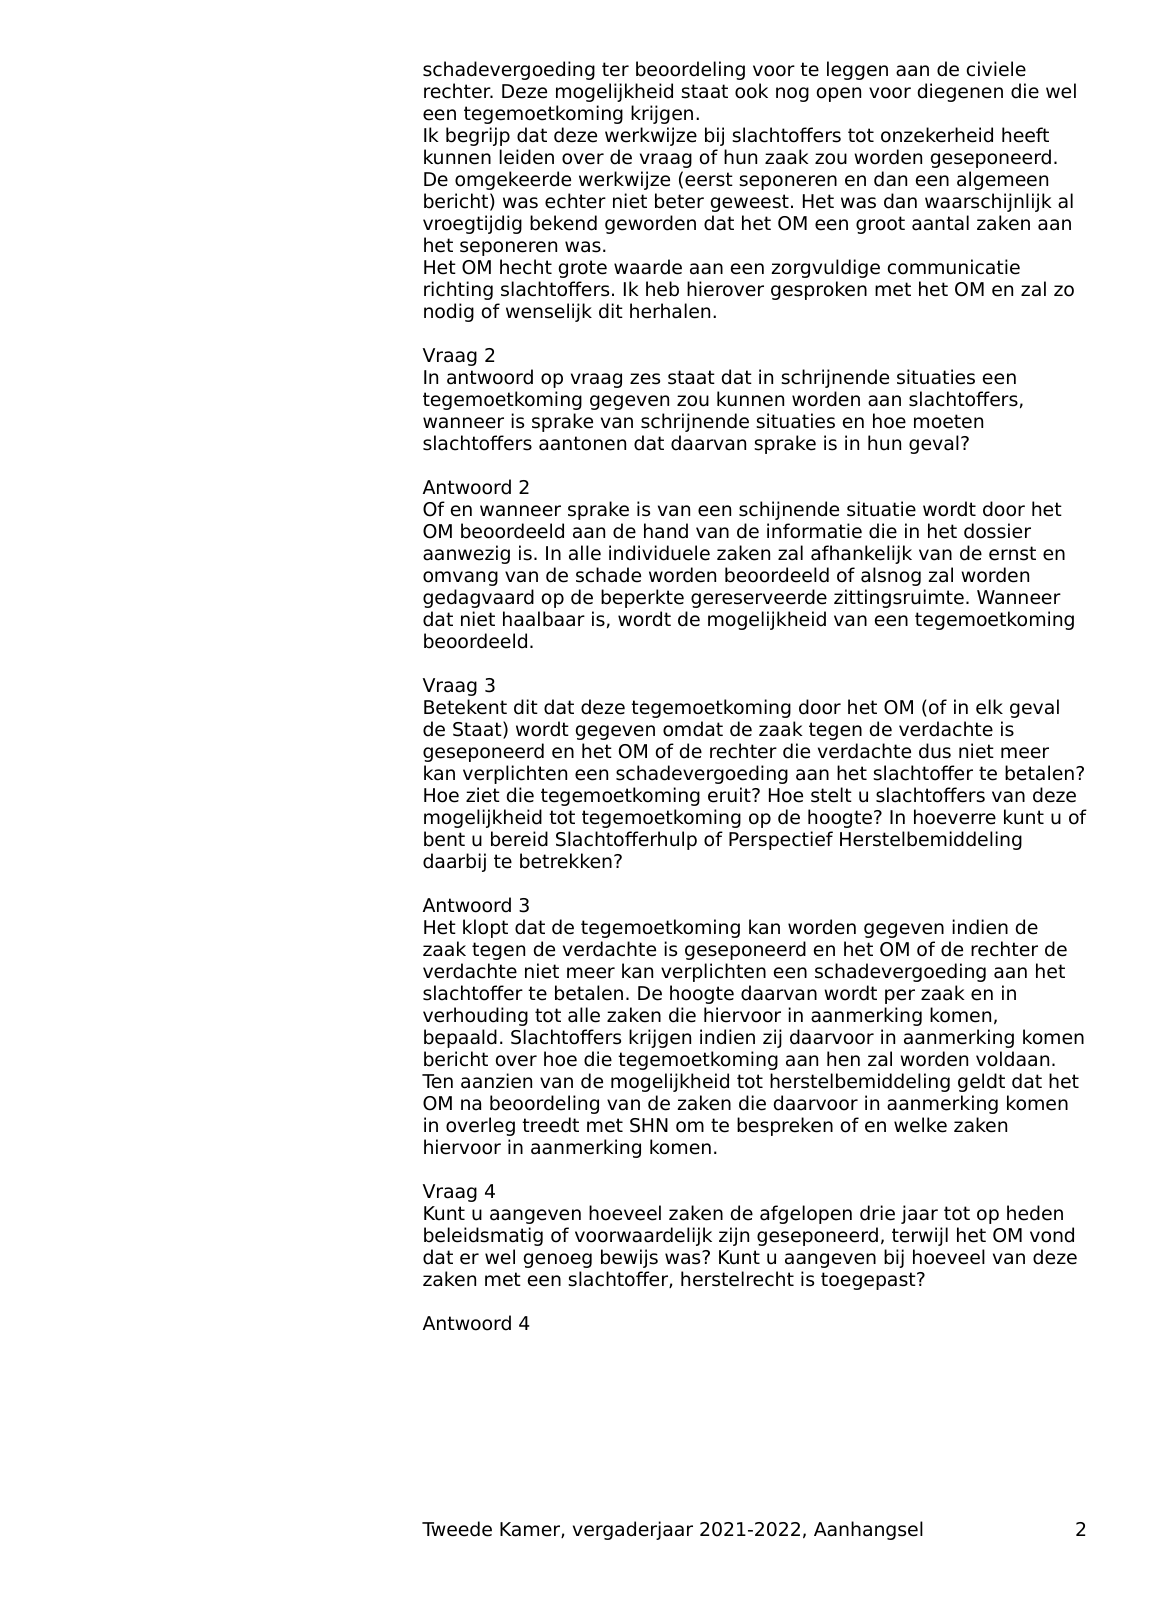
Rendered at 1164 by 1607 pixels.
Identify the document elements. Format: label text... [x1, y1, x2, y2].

text Het klopt dat de tegemoetkoming kan worden gegeven indien de zaak tegen de verdachte is geseponeerd en het OM of de rechter de verdachte niet meer kan verplichten een schadevergoeding aan het slachtoffer te betalen. De hoogte daarvan wordt per zaak en in verhouding tot alle zaken die hiervoor in aanmerking komen, bepaald. Slachtoffers krijgen indien zij daarvoor in aanmerking komen bericht over hoe die tegemoetkoming aan hen zal worden voldaan. [422, 917, 1087, 1071]
text Kunt u aangeven hoeveel zaken de afgelopen drie jaar tot op heden beleidsmatig of voorwaardelijk zijn geseponeerd, terwijl het OM vond dat er wel genoeg bewijs was? Kunt u aangeven bij hoeveel van deze zaken met een slachtoffer, herstelrecht is toegepast? [422, 1203, 1087, 1291]
text Of en wanneer sprake is van een schijnende situatie wordt door het OM beoordeeld aan de hand van de informatie die in het dossier aanwezig is. In alle individuele zaken zal afhankelijk van de ernst en omvang van de schade worden beoordeeld of alsnog zal worden gedagvaard op de beperkte gereserveerde zittingsruimte. Wanneer dat niet haalbaar is, wordt de mogelijkheid van een tegemoetkoming beoordeeld. [422, 499, 1087, 653]
text Vraag 2 [422, 345, 1087, 367]
text Antwoord 2 [422, 477, 1087, 499]
text Antwoord 3 [422, 895, 1087, 917]
text Vraag 3 [422, 675, 1087, 697]
text Ten aanzien van de mogelijkheid tot herstelbemiddeling geldt dat het OM na beoordeling van de zaken die daarvoor in aanmerking komen in overleg treedt met SHN om te bespreken of en welke zaken hiervoor in aanmerking komen. [422, 1071, 1087, 1159]
text Vraag 4 [422, 1181, 1087, 1203]
text Ik begrijp dat deze werkwijze bij slachtoffers tot onzekerheid heeft kunnen leiden over de vraag of hun zaak zou worden geseponeerd. De omgekeerde werkwijze (eerst seponeren en dan een algemeen bericht) was echter niet beter geweest. Het was dan waarschijnlijk al vroegtijdig bekend geworden dat het OM een groot aantal zaken aan het seponeren was. [422, 125, 1087, 257]
text In antwoord op vraag zes staat dat in schrijnende situaties een tegemoetkoming gegeven zou kunnen worden aan slachtoffers, wanneer is sprake van schrijnende situaties en hoe moeten slachtoffers aantonen dat daarvan sprake is in hun geval? [422, 367, 1087, 455]
text schadevergoeding ter beoordeling voor te leggen aan de civiele rechter. Deze mogelijkheid staat ook nog open voor diegenen die wel een tegemoetkoming krijgen. [422, 59, 1087, 125]
text Antwoord 4 [422, 1313, 1087, 1335]
text Betekent dit dat deze tegemoetkoming door het OM (of in elk geval de Staat) wordt gegeven omdat de zaak tegen de verdachte is geseponeerd en het OM of de rechter die verdachte dus niet meer kan verplichten een schadevergoeding aan het slachtoffer te betalen? Hoe ziet die tegemoetkoming eruit? Hoe stelt u slachtoffers van deze mogelijkheid tot tegemoetkoming op de hoogte? In hoeverre kunt u of bent u bereid Slachtofferhulp of Perspectief Herstelbemiddeling daarbij te betrekken? [422, 697, 1087, 873]
text Het OM hecht grote waarde aan een zorgvuldige communicatie richting slachtoffers. Ik heb hierover gesproken met het OM en zal zo nodig of wenselijk dit herhalen. [422, 257, 1087, 323]
